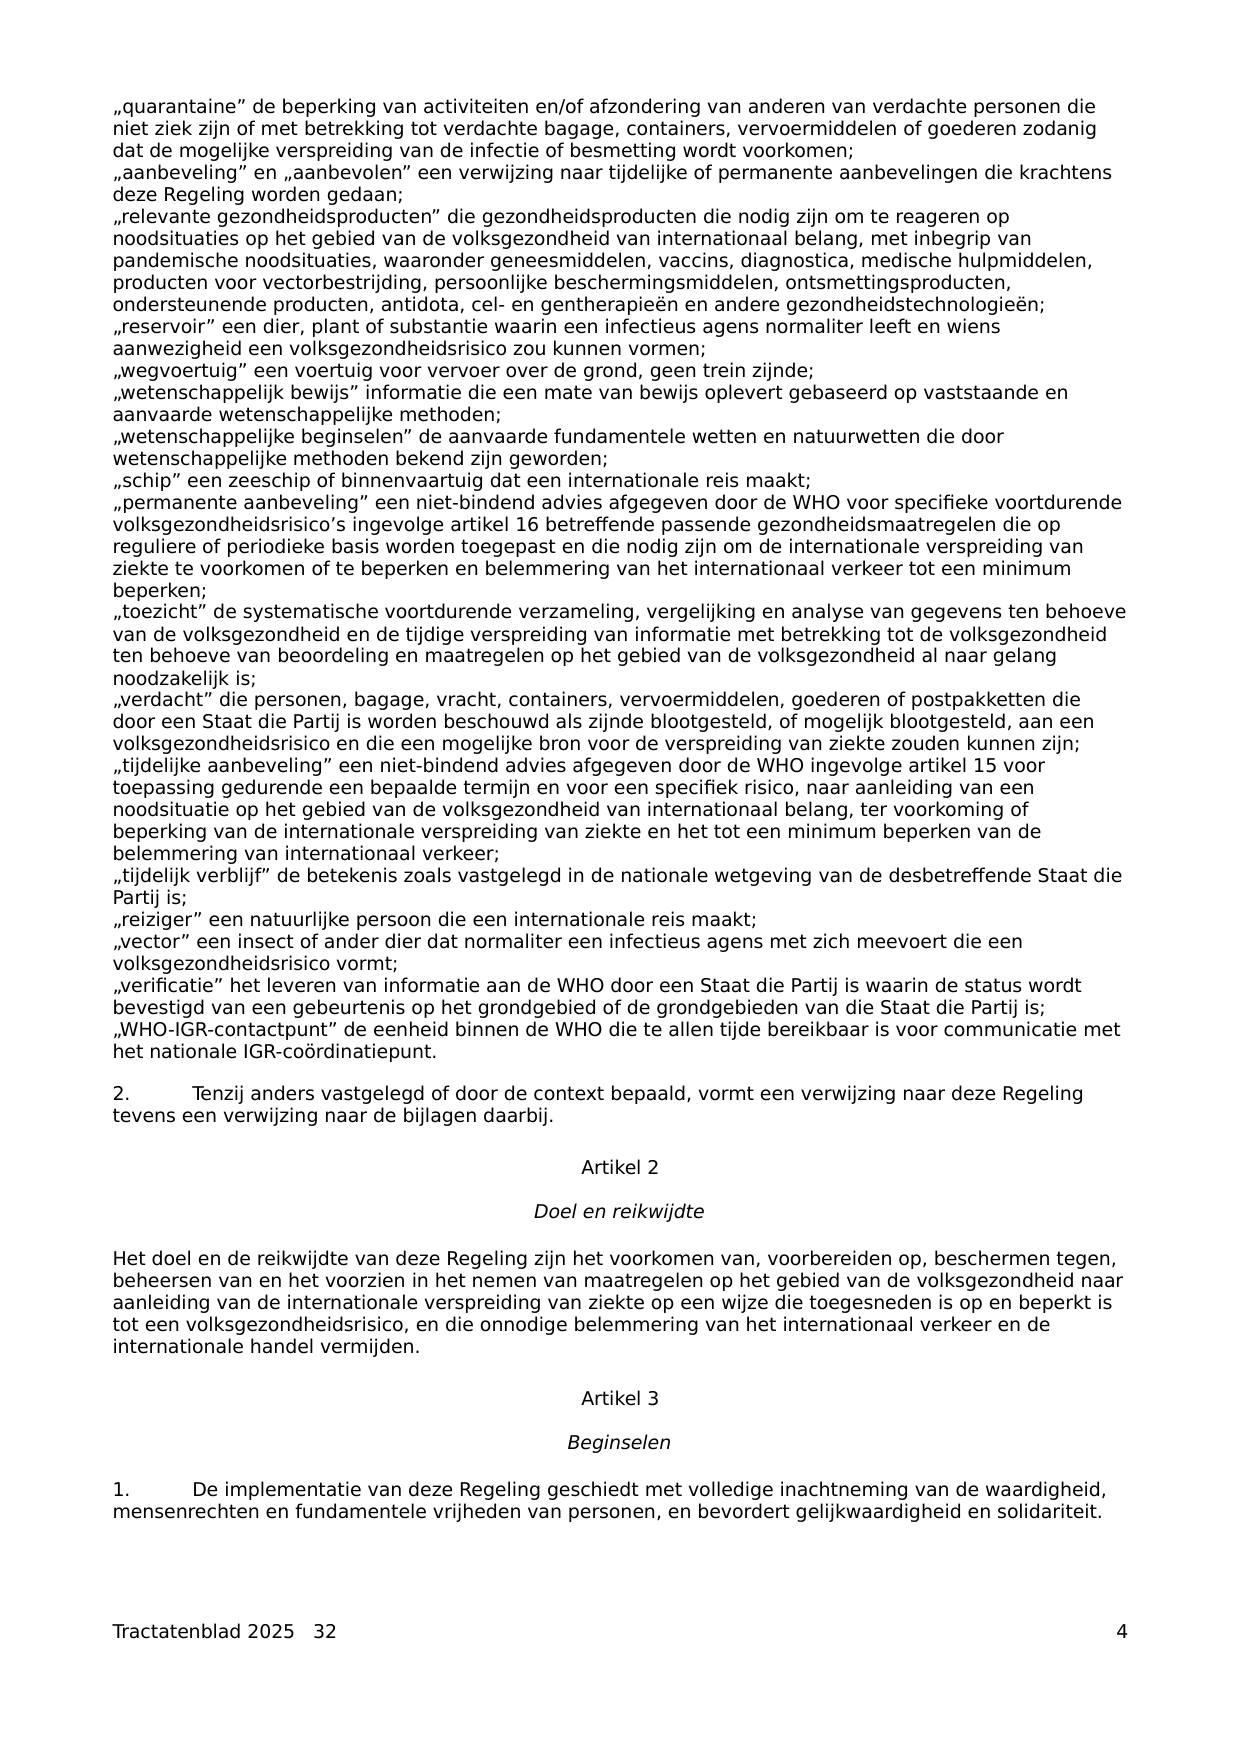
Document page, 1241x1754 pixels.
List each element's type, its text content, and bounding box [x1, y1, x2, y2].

text „wetenschappelijke beginselen” de aanvaarde fundamentele wetten en natuurwetten die door wetenschappelijke methoden bekend zijn geworden; [112, 426, 1128, 469]
text „vector” een insect of ander dier dat normaliter een infectieus agens met zich meevoert die een volksgezondheidsrisico vormt; [112, 931, 1128, 975]
text „toezicht” de systematische voortdurende verzameling, vergelijking en analyse van gegevens ten behoeve van de volksgezondheid en de tijdige verspreiding van informatie met betrekking tot de volksgezondheid ten behoeve van beoordeling en maatregelen op het gebied van de volksgezondheid al naar gelang noodzakelijk is; [112, 601, 1128, 689]
text „relevante gezondheidsproducten” die gezondheidsproducten die nodig zijn om te reageren op noodsituaties op het gebied van de volksgezondheid van internationaal belang, met inbegrip van pandemische noodsituaties, waaronder geneesmiddelen, vaccins, diagnostica, medische hulpmiddelen, producten voor vectorbestrijding, persoonlijke beschermingsmiddelen, ontsmettingsproducten, ondersteunende producten, antidota, cel- en gentherapieën en andere gezondheidstechnologieën; [112, 206, 1128, 316]
text „reiziger” een natuurlijke persoon die een internationale reis maakt; [112, 909, 1128, 931]
text „wetenschappelijk bewijs” informatie die een mate van bewijs oplevert gebaseerd op vaststaande en aanvaarde wetenschappelijke methoden; [112, 382, 1128, 426]
text 2. Tenzij anders vastgelegd of door de context bepaald, vormt een verwijzing naar deze Regeling tevens een verwijzing naar de bijlagen daarbij. [112, 1083, 1128, 1127]
text „wegvoertuig” een voertuig voor vervoer over de grond, geen trein zijnde; [112, 360, 1128, 382]
text „tijdelijke aanbeveling” een niet-bindend advies afgegeven door de WHO ingevolge artikel 15 voor toepassing gedurende een bepaalde termijn en voor een specifiek risico, naar aanleiding van een noodsituatie op het gebied van de volksgezondheid van internationaal belang, ter voorkoming of beperking van de internationale verspreiding van ziekte en het tot een minimum beperken van de belemmering van internationaal verkeer; [112, 755, 1128, 865]
text „schip” een zeeschip of binnenvaartuig dat een internationale reis maakt; [112, 469, 1128, 492]
subtitle Artikel 3 Beginselen [112, 1388, 1128, 1454]
text „permanente aanbeveling” een niet-bindend advies afgegeven door de WHO voor specifieke voortdurende volksgezondheidsrisico’s ingevolge artikel 16 betreffende passende gezondheidsmaatregelen die op reguliere of periodieke basis worden toegepast en die nodig zijn om de internationale verspreiding van ziekte te voorkomen of te beperken en belemmering van het internationaal verkeer tot een minimum beperken; [112, 492, 1128, 601]
text „aanbeveling” en „aanbevolen” een verwijzing naar tijdelijke of permanente aanbevelingen die krachtens deze Regeling worden gedaan; [112, 162, 1128, 206]
subtitle Artikel 2 Doel en reikwijdte [112, 1157, 1128, 1223]
text „quarantaine” de beperking van activiteiten en/of afzondering van anderen van verdachte personen die niet ziek zijn of met betrekking tot verdachte bagage, containers, vervoermiddelen of goederen zodanig dat de mogelijke verspreiding van de infectie of besmetting wordt voorkomen; [112, 96, 1128, 162]
text „WHO-IGR-contactpunt” de eenheid binnen de WHO die te allen tijde bereikbaar is voor communicatie met het nationale IGR-coördinatiepunt. [112, 1019, 1128, 1063]
text 1. De implementatie van deze Regeling geschiedt met volledige inachtneming van de waardigheid, mensenrechten en fundamentele vrijheden van personen, en bevordert gelijkwaardigheid en solidariteit. [112, 1479, 1128, 1523]
text „reservoir” een dier, plant of substantie waarin een infectieus agens normaliter leeft en wiens aanwezigheid een volksgezondheidsrisico zou kunnen vormen; [112, 316, 1128, 360]
text „verdacht” die personen, bagage, vracht, containers, vervoermiddelen, goederen of postpakketten die door een Staat die Partij is worden beschouwd als zijnde blootgesteld, of mogelijk blootgesteld, aan een volksgezondheidsrisico en die een mogelijke bron voor de verspreiding van ziekte zouden kunnen zijn; [112, 689, 1128, 755]
text „verificatie” het leveren van informatie aan de WHO door een Staat die Partij is waarin de status wordt bevestigd van een gebeurtenis op het grondgebied of de grondgebieden van die Staat die Partij is; [112, 975, 1128, 1019]
text Het doel en de reikwijdte van deze Regeling zijn het voorkomen van, voorbereiden op, beschermen tegen, beheersen van en het voorzien in het nemen van maatregelen op het gebied van de volksgezondheid naar aanleiding van de internationale verspreiding van ziekte op een wijze die toegesneden is op en beperkt is tot een volksgezondheidsrisico, en die onnodige belemmering van het internationaal verkeer en de internationale handel vermijden. [112, 1248, 1128, 1358]
text „tijdelijk verblijf” de betekenis zoals vastgelegd in de nationale wetgeving van de desbetreffende Staat die Partij is; [112, 865, 1128, 909]
